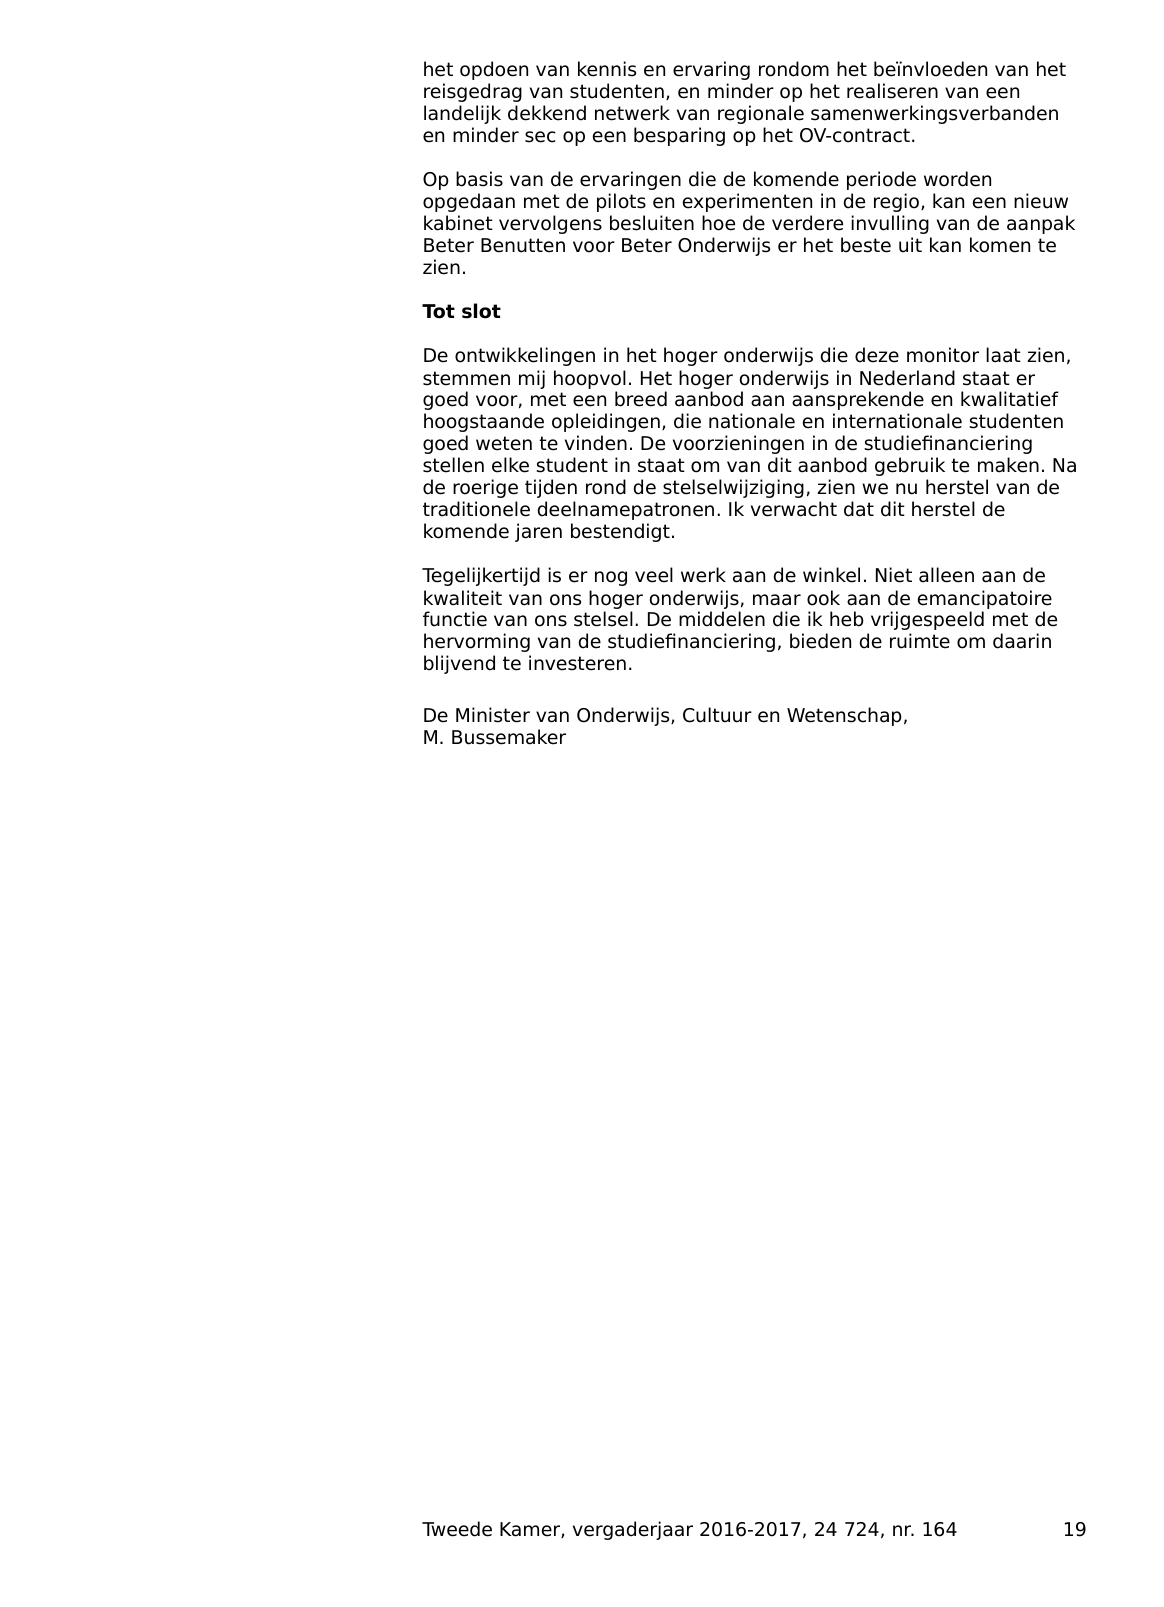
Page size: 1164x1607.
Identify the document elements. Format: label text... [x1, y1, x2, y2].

text De ontwikkelingen in het hoger onderwijs die deze monitor laat zien, stemmen mij hoopvol. Het hoger onderwijs in Nederland staat er goed voor, met een breed aanbod aan aansprekende en kwalitatief hoogstaande opleidingen, die nationale en internationale studenten goed weten te vinden. De voorzieningen in de studiefinanciering stellen elke student in staat om van dit aanbod gebruik te maken. Na de roerige tijden rond de stelselwijziging, zien we nu herstel van de traditionele deelnamepatronen. Ik verwacht dat dit herstel de komende jaren bestendigt. [422, 345, 1087, 543]
text Tegelijkertijd is er nog veel werk aan de winkel. Niet alleen aan de kwaliteit van ons hoger onderwijs, maar ook aan de emancipatoire functie van ons stelsel. De middelen die ik heb vrijgespeeld met de hervorming van de studiefinanciering, bieden de ruimte om daarin blijvend te investeren. [422, 565, 1087, 675]
subtitle Tot slot [422, 301, 1087, 323]
text het opdoen van kennis en ervaring rondom het beïnvloeden van het reisgedrag van studenten, en minder op het realiseren van een landelijk dekkend netwerk van regionale samenwerkingsverbanden en minder sec op een besparing op het OV-contract. [422, 59, 1087, 147]
text De Minister van Onderwijs, Cultuur en Wetenschap, M. Bussemaker [422, 705, 1087, 749]
text Op basis van de ervaringen die de komende periode worden opgedaan met de pilots en experimenten in de regio, kan een nieuw kabinet vervolgens besluiten hoe de verdere invulling van de aanpak Beter Benutten voor Beter Onderwijs er het beste uit kan komen te zien. [422, 169, 1087, 279]
